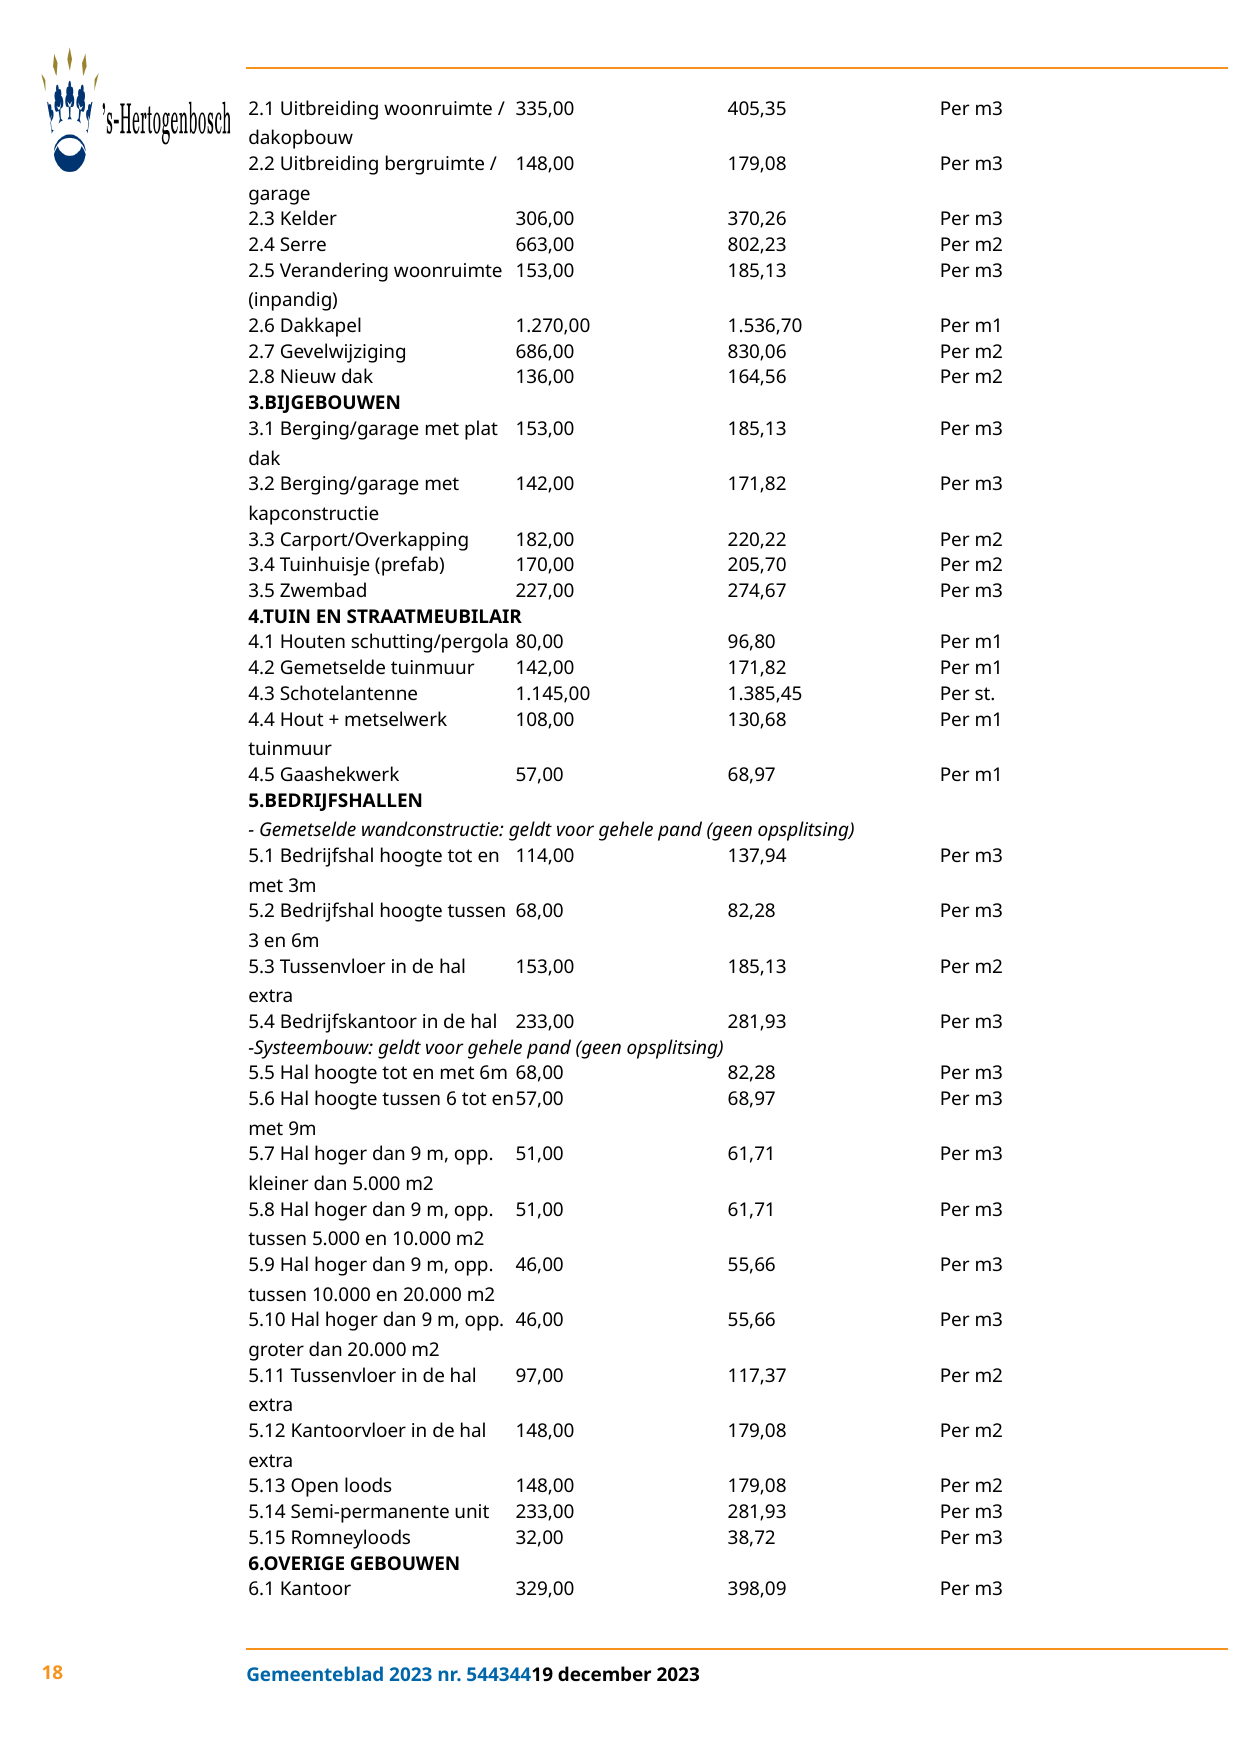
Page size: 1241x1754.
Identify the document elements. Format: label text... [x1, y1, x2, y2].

table_cell Per m2 [940, 1473, 1152, 1498]
table_cell 5.6 Hal hoogte tussen 6 tot en met 9m [248, 1085, 515, 1141]
table_cell Per m1 [940, 629, 1152, 654]
table_cell 142,00 [515, 654, 727, 680]
table_cell 171,82 [728, 470, 939, 526]
table_cell 398,09 [728, 1575, 939, 1601]
table_cell Per m1 [940, 706, 1152, 761]
table_cell 5.13 Open loods [248, 1473, 515, 1498]
table_cell 61,71 [728, 1141, 939, 1196]
table_cell 185,13 [728, 953, 939, 1008]
table_cell 179,08 [728, 150, 939, 205]
table_cell 663,00 [515, 231, 727, 257]
table_cell 2.6 Dakkapel [248, 312, 515, 338]
table_cell 3.1 Berging/garage met plat dak [248, 415, 515, 470]
table_cell 130,68 [728, 706, 939, 761]
table_cell 170,00 [515, 551, 727, 577]
table_cell Per m3 [940, 470, 1152, 526]
table_cell 5.4 Bedrijfskantoor in de hal [248, 1008, 515, 1034]
table_cell 117,37 [728, 1362, 939, 1417]
table_cell Per m3 [940, 1307, 1152, 1362]
table_cell 57,00 [515, 761, 727, 787]
table_cell Per m2 [940, 231, 1152, 257]
table_cell 205,70 [728, 551, 939, 577]
table_cell 82,28 [728, 1060, 939, 1085]
table_cell Per m3 [940, 1008, 1152, 1034]
table_cell Per m3 [940, 577, 1152, 603]
table_cell Per m3 [940, 150, 1152, 205]
table_cell Per m3 [940, 1196, 1152, 1251]
table_cell 136,00 [515, 364, 727, 389]
table_cell 3.5 Zwembad [248, 577, 515, 603]
table_cell 5.12 Kantoorvloer in de hal extra [248, 1417, 515, 1472]
table_cell 306,00 [515, 205, 727, 231]
table_cell 220,22 [728, 526, 939, 551]
table_cell 4.1 Houten schutting/pergola [248, 629, 515, 654]
table_cell 274,67 [728, 577, 939, 603]
table_cell 97,00 [515, 1362, 727, 1417]
table_cell 1.536,70 [728, 312, 939, 338]
table_cell Per m1 [940, 761, 1152, 787]
table_cell 57,00 [515, 1085, 727, 1141]
table_cell Per m3 [940, 1524, 1152, 1550]
table_cell Per m3 [940, 1060, 1152, 1085]
table_cell 179,08 [728, 1473, 939, 1498]
table_cell 148,00 [515, 1473, 727, 1498]
table_cell 5.2 Bedrijfshal hoogte tussen 3 en 6m [248, 898, 515, 953]
table_cell 1.270,00 [515, 312, 727, 338]
table_cell 51,00 [515, 1141, 727, 1196]
table_cell Per m2 [940, 1362, 1152, 1417]
table_cell Per m3 [940, 95, 1152, 150]
table_cell Per st. [940, 680, 1152, 706]
table_cell Per m3 [940, 205, 1152, 231]
table_cell 2.8 Nieuw dak [248, 364, 515, 389]
table_cell 2.3 Kelder [248, 205, 515, 231]
table_cell 68,00 [515, 1060, 727, 1085]
table_cell 32,00 [515, 1524, 727, 1550]
table_cell Per m2 [940, 338, 1152, 364]
table_cell 5.8 Hal hoger dan 9 m, opp. tussen 5.000 en 10.000 m2 [248, 1196, 515, 1251]
table_cell Per m3 [940, 1085, 1152, 1141]
table_cell 68,00 [515, 898, 727, 953]
table_cell Per m3 [940, 1575, 1152, 1601]
table_cell 51,00 [515, 1196, 727, 1251]
table_cell 4.4 Hout + metselwerk tuinmuur [248, 706, 515, 761]
table_cell 4.TUIN EN STRAATMEUBILAIR [248, 603, 1152, 629]
table_cell Per m2 [940, 551, 1152, 577]
table_cell 153,00 [515, 415, 727, 470]
table_cell 148,00 [515, 1417, 727, 1472]
table_cell 80,00 [515, 629, 727, 654]
table_cell 5.7 Hal hoger dan 9 m, opp. kleiner dan 5.000 m2 [248, 1141, 515, 1196]
table_cell 6.OVERIGE GEBOUWEN [248, 1550, 1152, 1575]
table_cell 233,00 [515, 1498, 727, 1524]
table_cell 3.4 Tuinhuisje (prefab) [248, 551, 515, 577]
table_cell 5.5 Hal hoogte tot en met 6m [248, 1060, 515, 1085]
table_cell 82,28 [728, 898, 939, 953]
table_cell 171,82 [728, 654, 939, 680]
table_cell 46,00 [515, 1307, 727, 1362]
table_cell 96,80 [728, 629, 939, 654]
table_cell Per m2 [940, 953, 1152, 1008]
table_cell 185,13 [728, 415, 939, 470]
table_cell -Systeembouw: geldt voor gehele pand (geen opsplitsing) [248, 1034, 1152, 1059]
table_cell Per m3 [940, 1141, 1152, 1196]
table_cell 153,00 [515, 953, 727, 1008]
table_cell Per m3 [940, 842, 1152, 897]
table_cell 227,00 [515, 577, 727, 603]
table_cell 281,93 [728, 1008, 939, 1034]
table_cell 46,00 [515, 1251, 727, 1307]
table_cell 5.14 Semi-permanente unit [248, 1498, 515, 1524]
table_cell 3.BIJGEBOUWEN [248, 389, 1152, 415]
table_cell 6.1 Kantoor [248, 1575, 515, 1601]
table_cell 5.11 Tussenvloer in de hal extra [248, 1362, 515, 1417]
table_cell 185,13 [728, 257, 939, 312]
table_cell 5.15 Romneyloods [248, 1524, 515, 1550]
table_cell 108,00 [515, 706, 727, 761]
table_cell 55,66 [728, 1307, 939, 1362]
table_cell 5.9 Hal hoger dan 9 m, opp. tussen 10.000 en 20.000 m2 [248, 1251, 515, 1307]
table_cell 5.1 Bedrijfshal hoogte tot en met 3m [248, 842, 515, 897]
table_cell 2.2 Uitbreiding bergruimte / garage [248, 150, 515, 205]
table_cell 2.4 Serre [248, 231, 515, 257]
table_cell 5.10 Hal hoger dan 9 m, opp. groter dan 20.000 m2 [248, 1307, 515, 1362]
table_cell 1.145,00 [515, 680, 727, 706]
table_cell Per m1 [940, 654, 1152, 680]
table_cell 38,72 [728, 1524, 939, 1550]
table_cell 5.3 Tussenvloer in de hal extra [248, 953, 515, 1008]
table_cell 153,00 [515, 257, 727, 312]
table_cell 3.3 Carport/Overkapping [248, 526, 515, 551]
table_cell Per m3 [940, 415, 1152, 470]
table_cell 335,00 [515, 95, 727, 150]
table_cell 142,00 [515, 470, 727, 526]
table_cell 182,00 [515, 526, 727, 551]
table_cell 830,06 [728, 338, 939, 364]
table_cell 4.5 Gaashekwerk [248, 761, 515, 787]
table_cell 405,35 [728, 95, 939, 150]
table_cell 802,23 [728, 231, 939, 257]
table_cell Per m1 [940, 312, 1152, 338]
table_cell 2.5 Verandering woonruimte (inpandig) [248, 257, 515, 312]
table_cell 4.3 Schotelantenne [248, 680, 515, 706]
table_cell 68,97 [728, 761, 939, 787]
table_cell 179,08 [728, 1417, 939, 1472]
table_cell 686,00 [515, 338, 727, 364]
table_cell Per m3 [940, 257, 1152, 312]
table_cell Per m3 [940, 1498, 1152, 1524]
table_cell 3.2 Berging/garage met kapconstructie [248, 470, 515, 526]
table_cell 4.2 Gemetselde tuinmuur [248, 654, 515, 680]
table_cell Per m2 [940, 1417, 1152, 1472]
table_cell Per m3 [940, 1251, 1152, 1307]
table_cell 55,66 [728, 1251, 939, 1307]
table_cell 2.7 Gevelwijziging [248, 338, 515, 364]
table_cell 329,00 [515, 1575, 727, 1601]
table_cell 148,00 [515, 150, 727, 205]
table_cell Per m2 [940, 526, 1152, 551]
picture [41, 47, 231, 172]
table_cell 1.385,45 [728, 680, 939, 706]
table_cell 137,94 [728, 842, 939, 897]
table_cell 68,97 [728, 1085, 939, 1141]
table_cell 164,56 [728, 364, 939, 389]
table_cell 114,00 [515, 842, 727, 897]
table_cell Per m2 [940, 364, 1152, 389]
table_cell 5.BEDRIJFSHALLEN - Gemetselde wandconstructie: geldt voor gehele pand (geen opsplitsing) [248, 787, 1152, 842]
table_cell 61,71 [728, 1196, 939, 1251]
table_cell 2.1 Uitbreiding woonruimte / dakopbouw [248, 95, 515, 150]
table_cell 233,00 [515, 1008, 727, 1034]
table_cell 281,93 [728, 1498, 939, 1524]
table_cell 370,26 [728, 205, 939, 231]
table_cell Per m3 [940, 898, 1152, 953]
